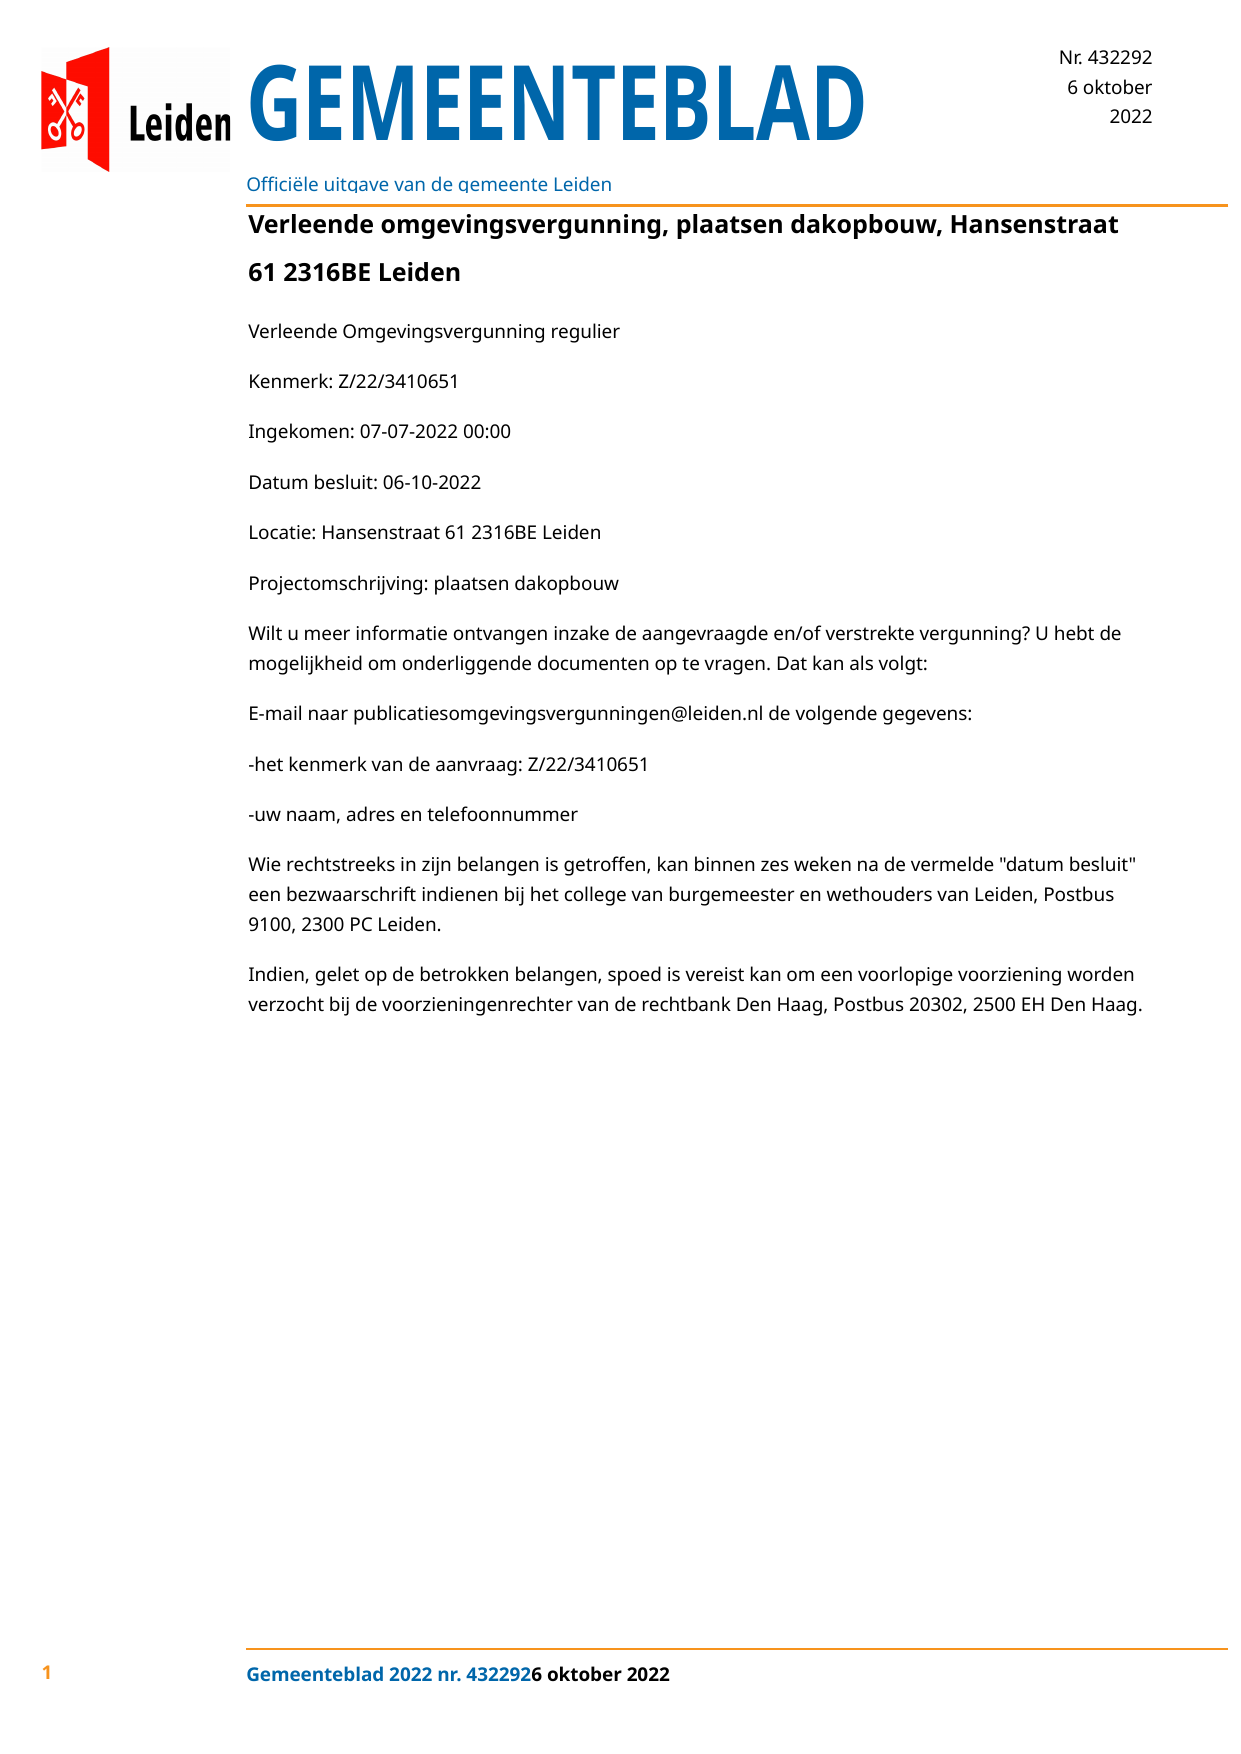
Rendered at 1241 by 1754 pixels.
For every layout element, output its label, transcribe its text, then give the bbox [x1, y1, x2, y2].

text Locatie: Hansenstraat 61 2316BE Leiden [248, 519, 1152, 545]
text E-mail naar publicatiesomgevingsvergunningen@leiden.nl de volgende gegevens: [248, 700, 1152, 726]
text -het kenmerk van de aanvraag: Z/22/3410651 [248, 751, 1152, 777]
text Datum besluit: 06-10-2022 [248, 469, 1152, 495]
text Kenmerk: Z/22/3410651 [248, 368, 1152, 394]
text Indien, gelet op de betrokken belangen, spoed is vereist kan om een voorlopige voorziening worden verzocht bij de voorzieningenrechter van de rechtbank Den Haag, Postbus 20302, 2500 EH Den Haag. [248, 961, 1152, 1017]
text Verleende Omgevingsvergunning regulier [248, 318, 1152, 344]
picture [41, 47, 231, 172]
text Wilt u meer informatie ontvangen inzake de aangevraagde en/of verstrekte vergunning? U hebt de mogelijkheid om onderliggende documenten op te vragen. Dat kan als volgt: [248, 620, 1152, 676]
text Ingekomen: 07-07-2022 00:00 [248, 419, 1152, 444]
text Wie rechtstreeks in zijn belangen is getroffen, kan binnen zes weken na de vermelde "datum besluit" een bezwaarschrift indienen bij het college van burgemeester en wethouders van Leiden, Postbus 9100, 2300 PC Leiden. [248, 852, 1152, 937]
text -uw naam, adres en telefoonnummer [248, 801, 1152, 827]
text Verleende omgevingsvergunning, plaatsen dakopbouw, Hansenstraat 61 2316BE Leiden [248, 207, 1152, 288]
text Projectomschrijving: plaatsen dakopbouw [248, 570, 1152, 596]
